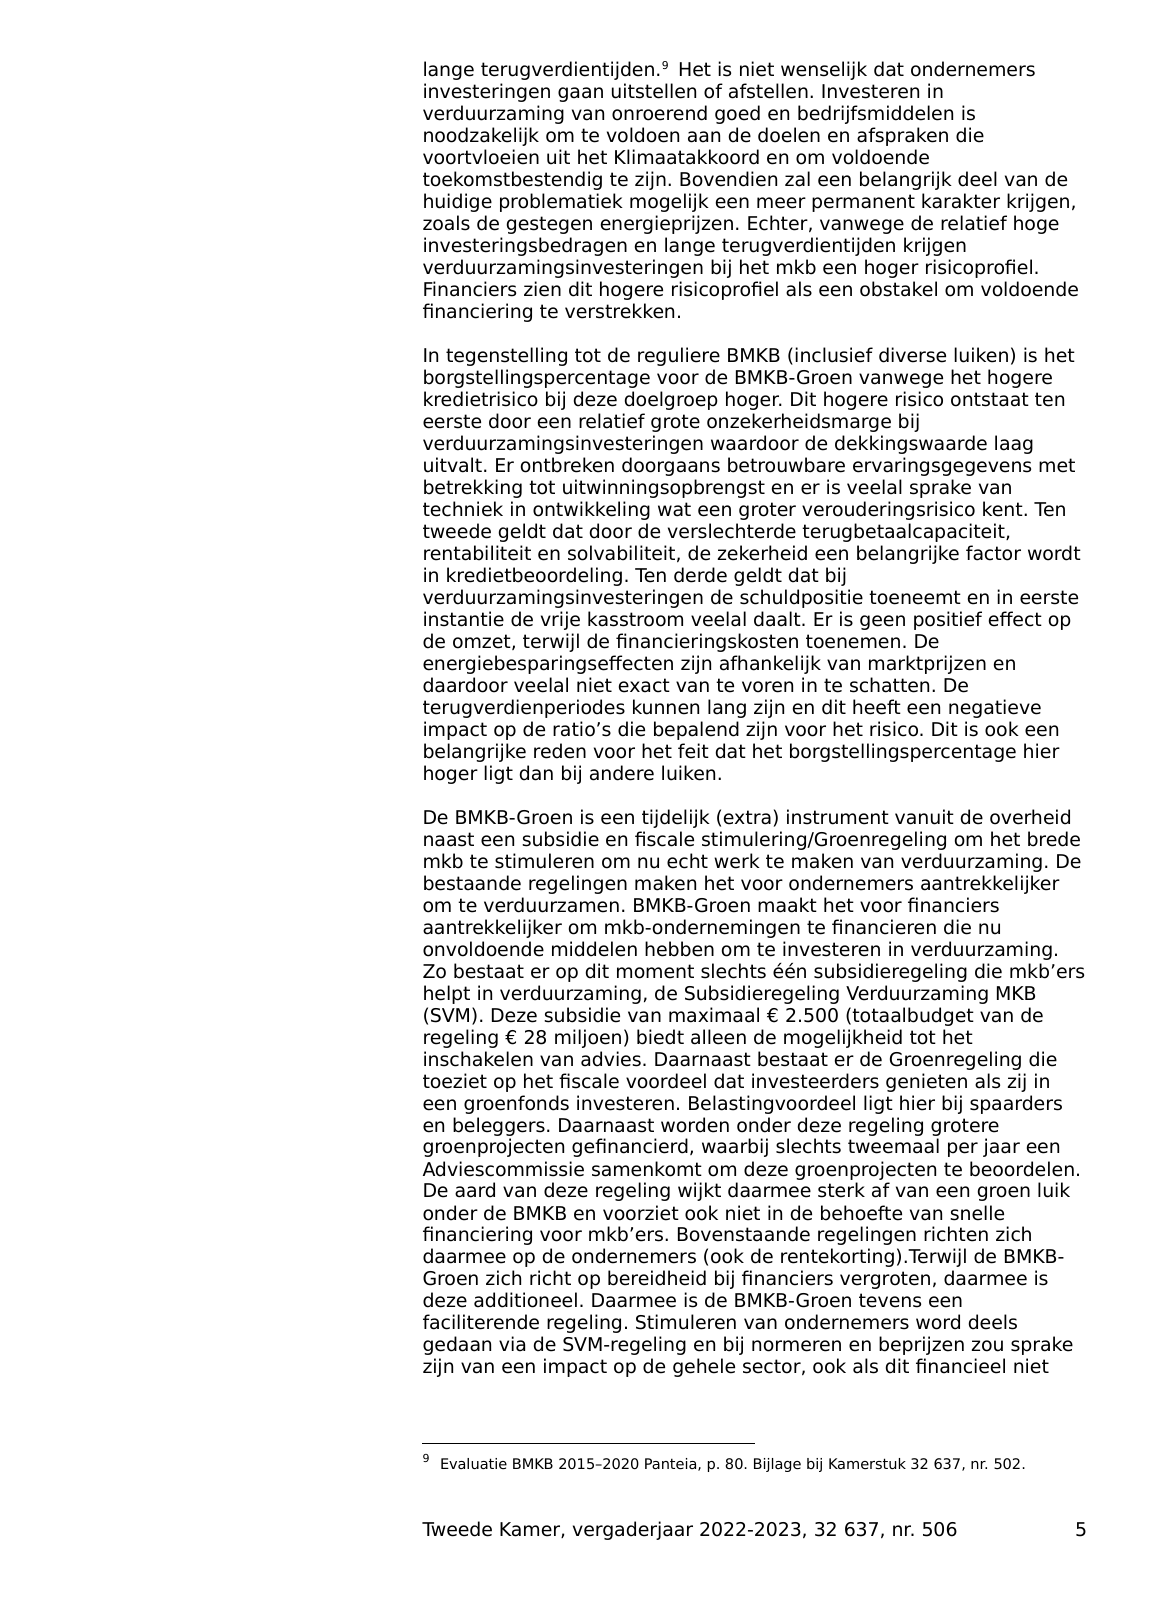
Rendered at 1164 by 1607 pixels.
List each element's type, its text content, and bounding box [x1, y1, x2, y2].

text In tegenstelling tot de reguliere BMKB (inclusief diverse luiken) is het borgstellingspercentage voor de BMKB-Groen vanwege het hogere kredietrisico bij deze doelgroep hoger. Dit hogere risico ontstaat ten eerste door een relatief grote onzekerheidsmarge bij verduurzamingsinvesteringen waardoor de dekkingswaarde laag uitvalt. Er ontbreken doorgaans betrouwbare ervaringsgegevens met betrekking tot uitwinningsopbrengst en er is veelal sprake van techniek in ontwikkeling wat een groter verouderingsrisico kent. Ten tweede geldt dat door de verslechterde terugbetaalcapaciteit, rentabiliteit en solvabiliteit, de zekerheid een belangrijke factor wordt in kredietbeoordeling. Ten derde geldt dat bij verduurzamingsinvesteringen de schuldpositie toeneemt en in eerste instantie de vrije kasstroom veelal daalt. Er is geen positief effect op de omzet, terwijl de financieringskosten toenemen. De energiebesparingseffecten zijn afhankelijk van marktprijzen en daardoor veelal niet exact van te voren in te schatten. De terugverdienperiodes kunnen lang zijn en dit heeft een negatieve impact op de ratio’s die bepalend zijn voor het risico. Dit is ook een belangrijke reden voor het feit dat het borgstellingspercentage hier hoger ligt dan bij andere luiken. [422, 345, 1087, 784]
text De BMKB-Groen is een tijdelijk (extra) instrument vanuit de overheid naast een subsidie en fiscale stimulering/Groenregeling om het brede mkb te stimuleren om nu echt werk te maken van verduurzaming. De bestaande regelingen maken het voor ondernemers aantrekkelijker om te verduurzamen. BMKB-Groen maakt het voor financiers aantrekkelijker om mkb-ondernemingen te financieren die nu onvoldoende middelen hebben om te investeren in verduurzaming. Zo bestaat er op dit moment slechts één subsidieregeling die mkb’ers helpt in verduurzaming, de Subsidieregeling Verduurzaming MKB (SVM). Deze subsidie van maximaal € 2.500 (totaalbudget van de regeling € 28 miljoen) biedt alleen de mogelijkheid tot het inschakelen van advies. Daarnaast bestaat er de Groenregeling die toeziet op het fiscale voordeel dat investeerders genieten als zij in een groenfonds investeren. Belastingvoordeel ligt hier bij spaarders en beleggers. Daarnaast worden onder deze regeling grotere groenprojecten gefinancierd, waarbij slechts tweemaal per jaar een Adviescommissie samenkomt om deze groenprojecten te beoordelen. De aard van deze regeling wijkt daarmee sterk af van een groen luik onder de BMKB en voorziet ook niet in de behoefte van snelle financiering voor mkb’ers. Bovenstaande regelingen richten zich daarmee op de ondernemers (ook de rentekorting).Terwijl de BMKB-Groen zich richt op bereidheid bij financiers vergroten, daarmee is deze additioneel. Daarmee is de BMKB-Groen tevens een faciliterende regeling. Stimuleren van ondernemers word deels gedaan via de SVM-regeling en bij normeren en beprijzen zou sprake zijn van een impact op de gehele sector, ook als dit financieel niet [422, 807, 1087, 1378]
text lange terugverdientijden. Het is niet wenselijk dat ondernemers investeringen gaan uitstellen of afstellen. Investeren in verduurzaming van onroerend goed en bedrijfsmiddelen is noodzakelijk om te voldoen aan de doelen en afspraken die voortvloeien uit het Klimaatakkoord en om voldoende toekomstbestendig te zijn. Bovendien zal een belangrijk deel van de huidige problematiek mogelijk een meer permanent karakter krijgen, zoals de gestegen energieprijzen. Echter, vanwege de relatief hoge investeringsbedragen en lange terugverdientijden krijgen verduurzamingsinvesteringen bij het mkb een hoger risicoprofiel. Financiers zien dit hogere risicoprofiel als een obstakel om voldoende financiering te verstrekken. [422, 59, 1087, 323]
text Evaluatie BMKB 2015–2020 Panteia, p. 80. Bijlage bij Kamerstuk 32 637, nr. 502. [422, 1452, 1087, 1474]
